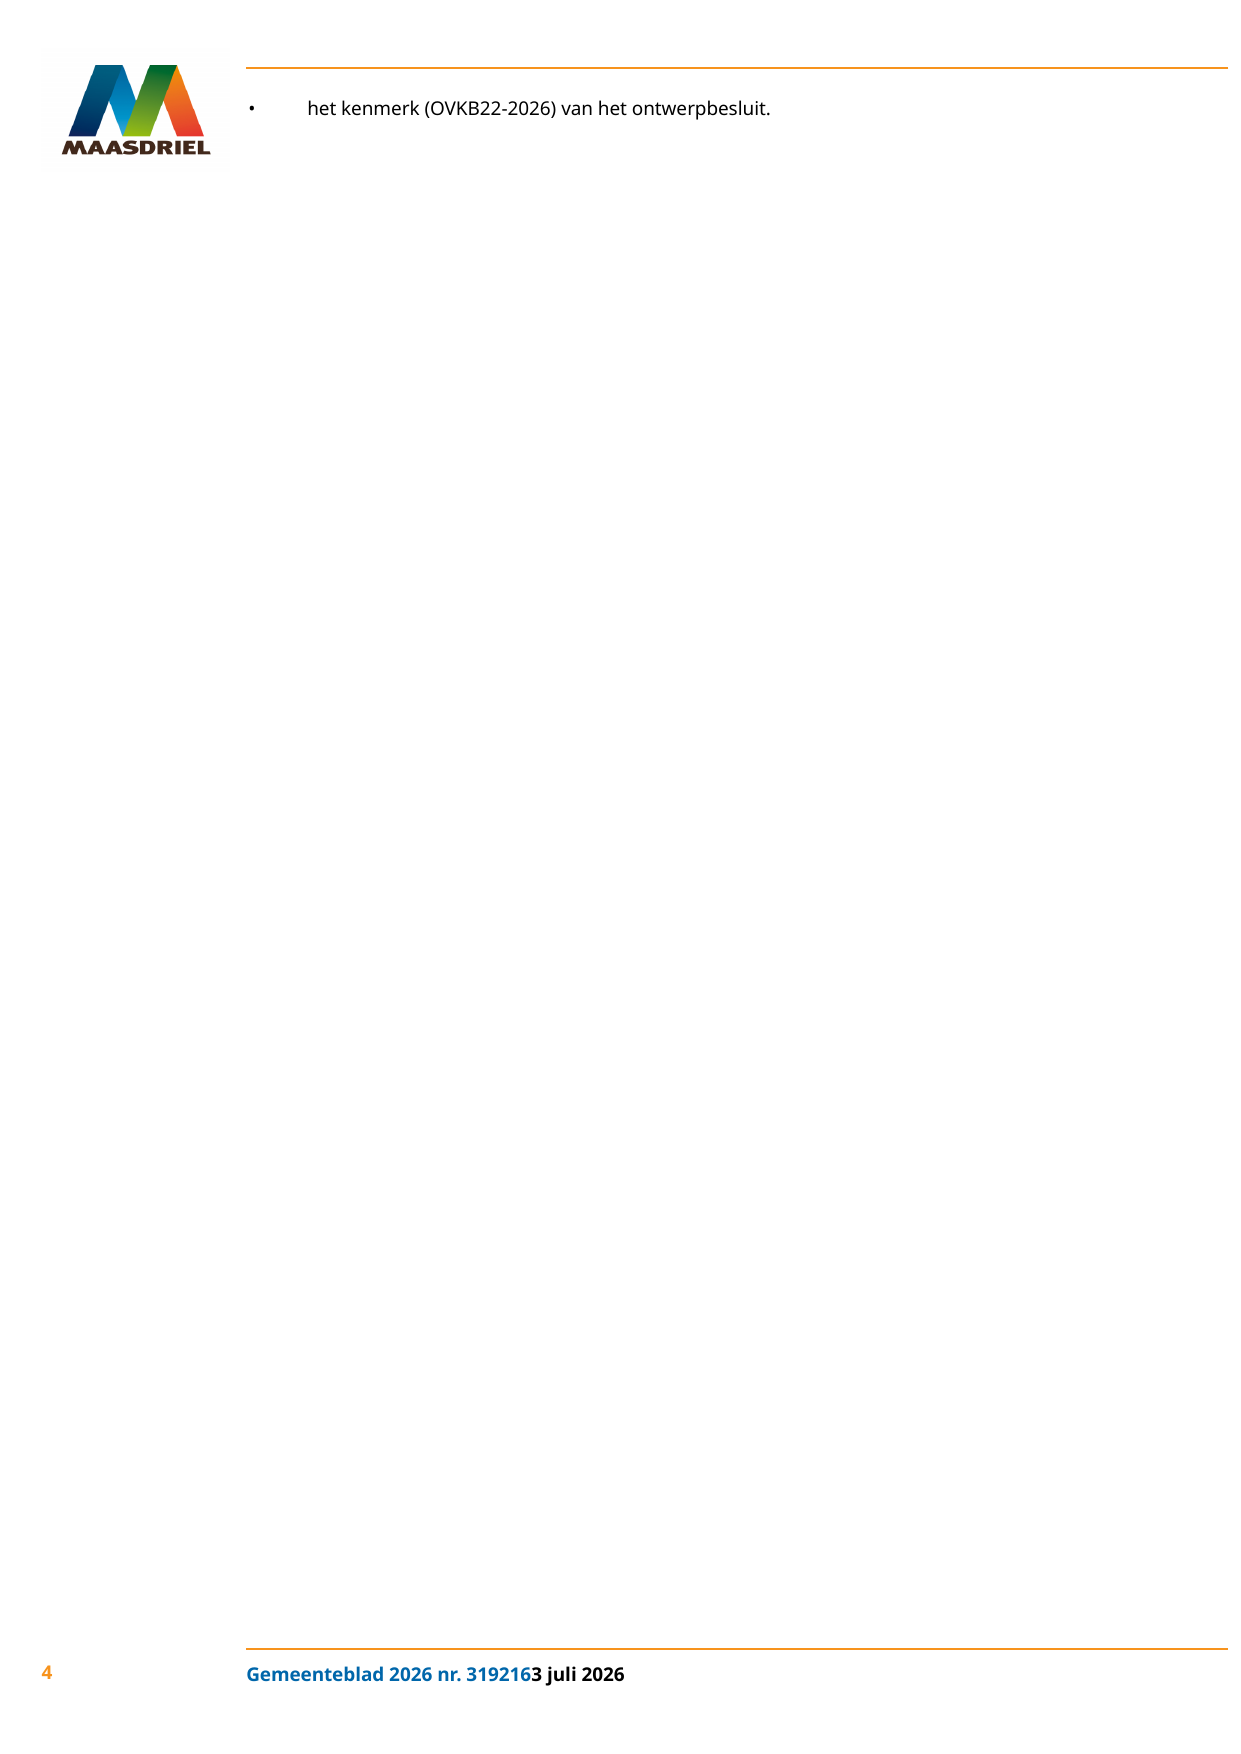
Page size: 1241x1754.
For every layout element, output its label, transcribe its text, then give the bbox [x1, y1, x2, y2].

list het kenmerk (OVKB22-2026) van het ontwerpbesluit. [248, 95, 1152, 121]
picture [41, 47, 231, 172]
